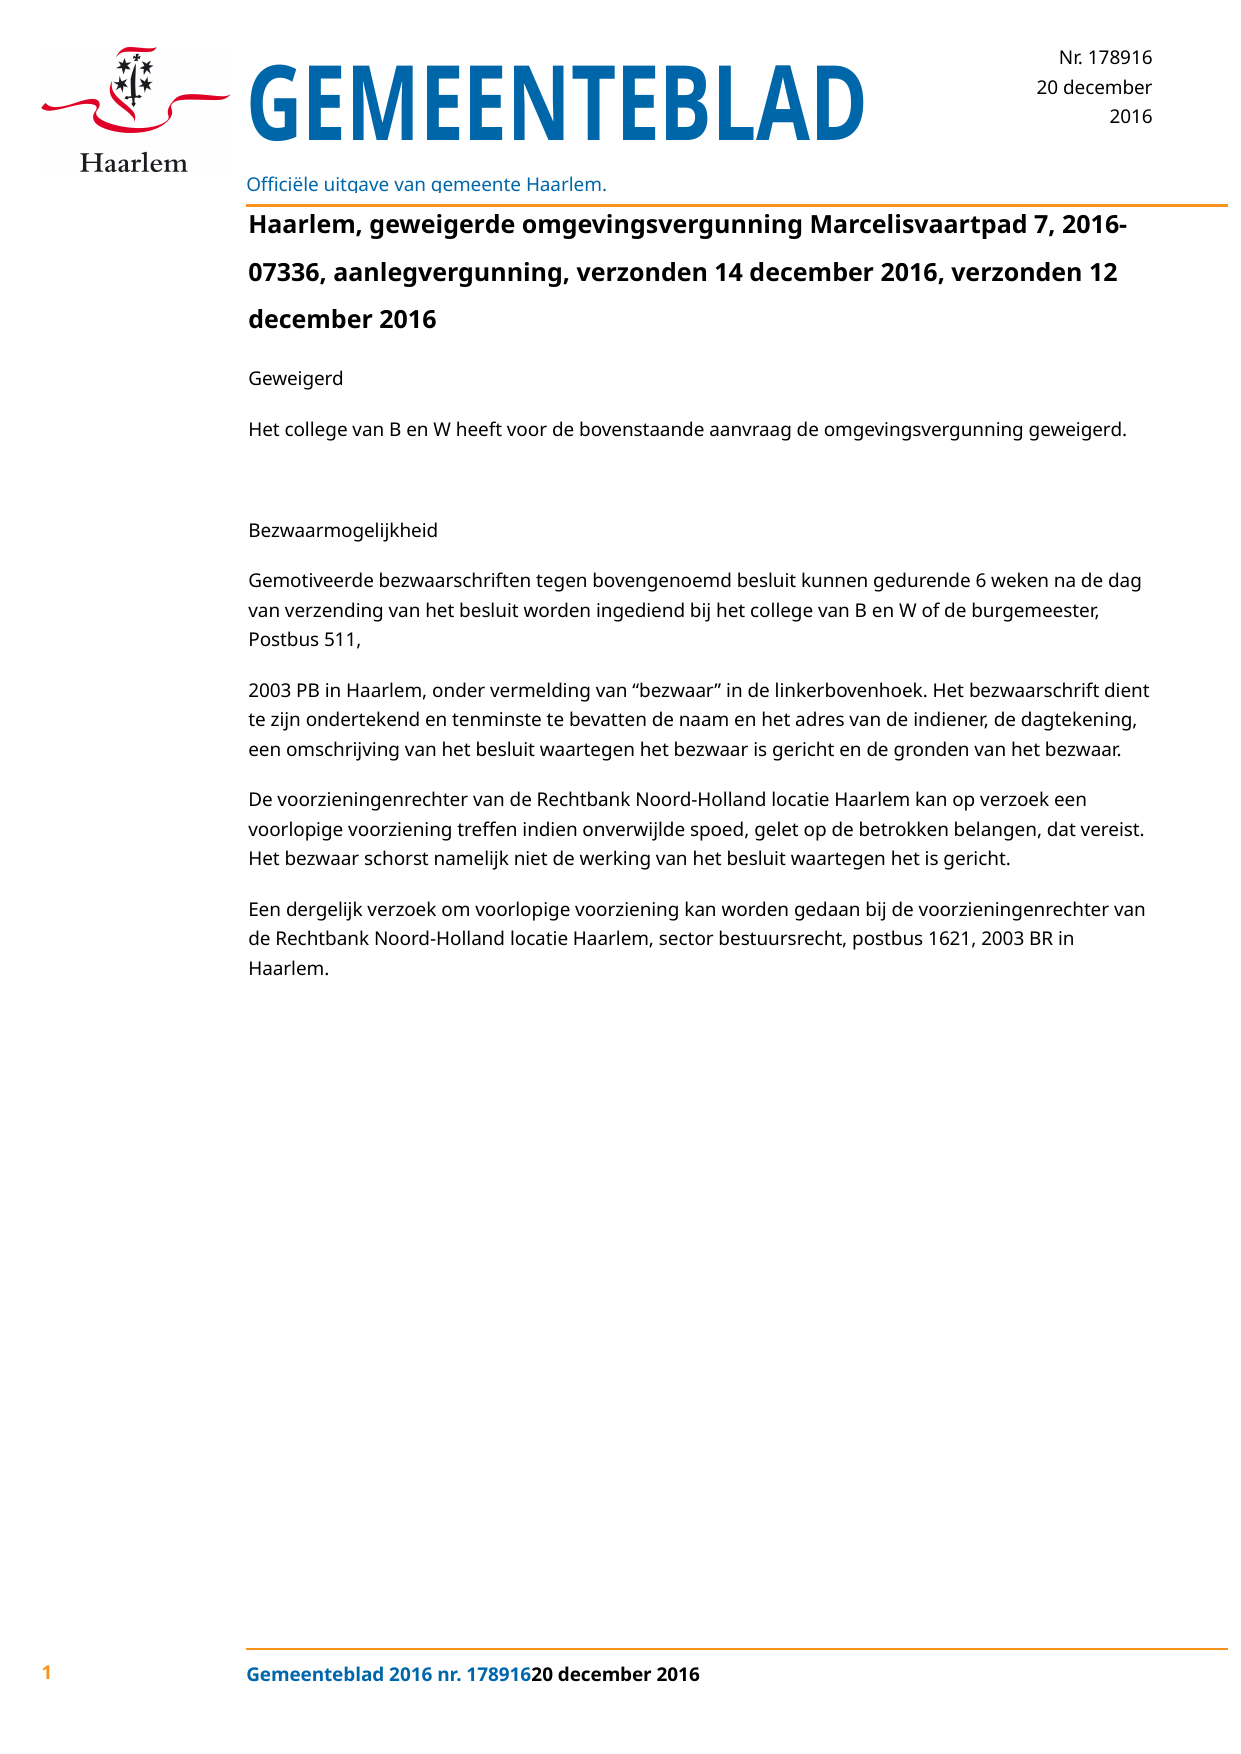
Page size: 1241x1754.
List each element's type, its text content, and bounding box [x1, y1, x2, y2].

text De voorzieningenrechter van de Rechtbank Noord-Holland locatie Haarlem kan op verzoek een voorlopige voorziening treffen indien onverwijlde spoed, gelet op de betrokken belangen, dat vereist. Het bezwaar schorst namelijk niet de werking van het besluit waartegen het is gericht. [248, 786, 1152, 871]
picture [41, 47, 231, 172]
text 2003 PB in Haarlem, onder vermelding van “bezwaar” in de linkerbovenhoek. Het bezwaarschrift dient te zijn ondertekend en tenminste te bevatten de naam en het adres van de indiener, de dagtekening, een omschrijving van het besluit waartegen het bezwaar is gericht en de gronden van het bezwaar. [248, 677, 1152, 762]
text Een dergelijk verzoek om voorlopige voorziening kan worden gedaan bij de voorzieningenrechter van de Rechtbank Noord-Holland locatie Haarlem, sector bestuursrecht, postbus 1621, 2003 BR in Haarlem. [248, 896, 1152, 981]
text Het college van B en W heeft voor de bovenstaande aanvraag de omgevingsvergunning geweigerd. [248, 416, 1152, 442]
text Gemotiveerde bezwaarschriften tegen bovengenoemd besluit kunnen gedurende 6 weken na de dag van verzending van het besluit worden ingediend bij het college van B en W of de burgemeester, Postbus 511, [248, 567, 1152, 652]
text Geweigerd [248, 366, 1152, 391]
text Haarlem, geweigerde omgevingsvergunning Marcelisvaartpad 7, 2016-07336, aanlegvergunning, verzonden 14 december 2016, verzonden 12 december 2016 [248, 207, 1152, 336]
text Bezwaarmogelijkheid [248, 517, 1152, 542]
